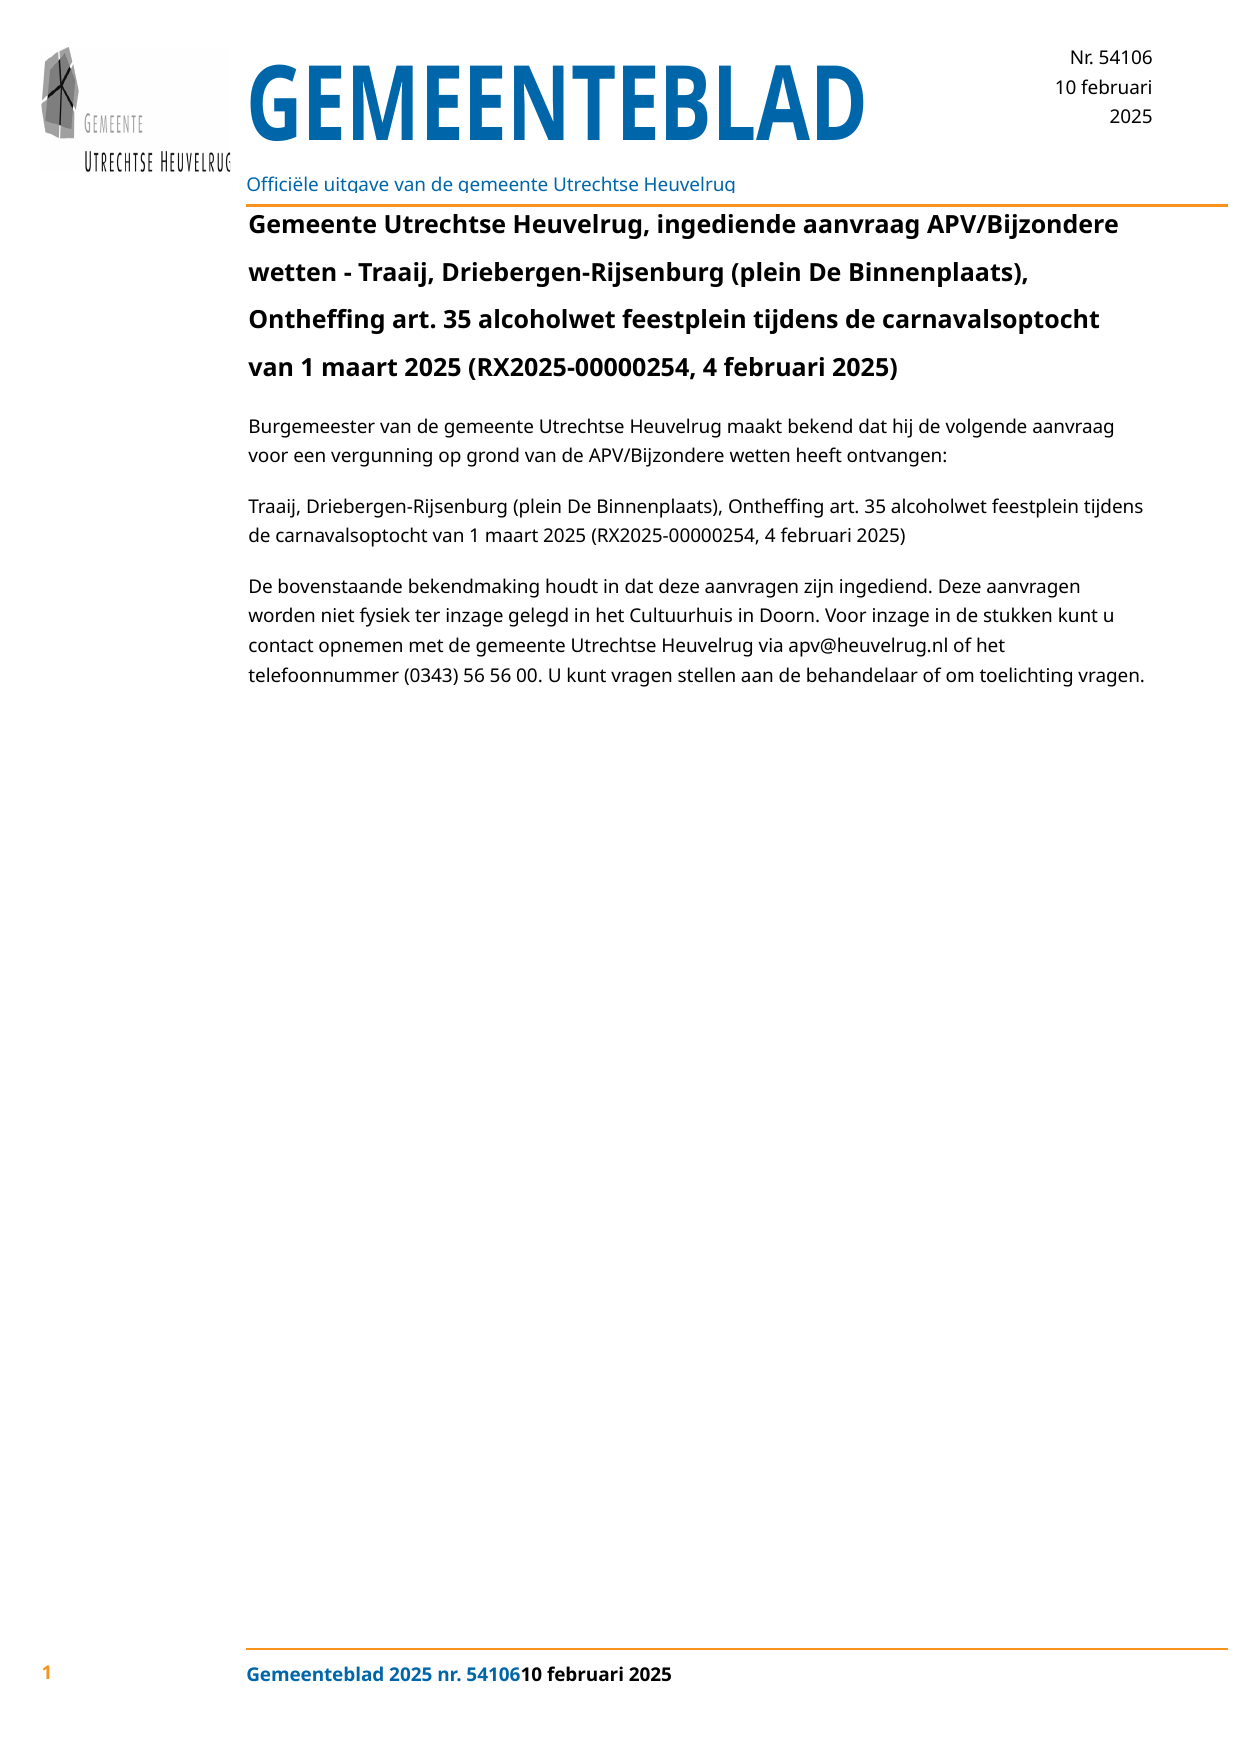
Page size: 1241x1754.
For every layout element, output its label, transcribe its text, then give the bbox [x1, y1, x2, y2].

text Traaij, Driebergen-Rijsenburg (plein De Binnenplaats), Ontheffing art. 35 alcoholwet feestplein tijdens de carnavalsoptocht van 1 maart 2025 (RX2025-00000254, 4 februari 2025) [248, 493, 1152, 548]
text Burgemeester van de gemeente Utrechtse Heuvelrug maakt bekend dat hij de volgende aanvraag voor een vergunning op grond van de APV/Bijzondere wetten heeft ontvangen: [248, 413, 1152, 468]
text Gemeente Utrechtse Heuvelrug, ingediende aanvraag APV/Bijzondere wetten - Traaij, Driebergen-Rijsenburg (plein De Binnenplaats), Ontheffing art. 35 alcoholwet feestplein tijdens de carnavalsoptocht van 1 maart 2025 (RX2025-00000254, 4 februari 2025) [248, 207, 1152, 384]
text De bovenstaande bekendmaking houdt in dat deze aanvragen zijn ingediend. Deze aanvragen worden niet fysiek ter inzage gelegd in het Cultuurhuis in Doorn. Voor inzage in de stukken kunt u contact opnemen met de gemeente Utrechtse Heuvelrug via apv@heuvelrug.nl of het telefoonnummer (0343) 56 56 00. U kunt vragen stellen aan de behandelaar of om toelichting vragen. [248, 573, 1152, 688]
picture [41, 47, 231, 172]
